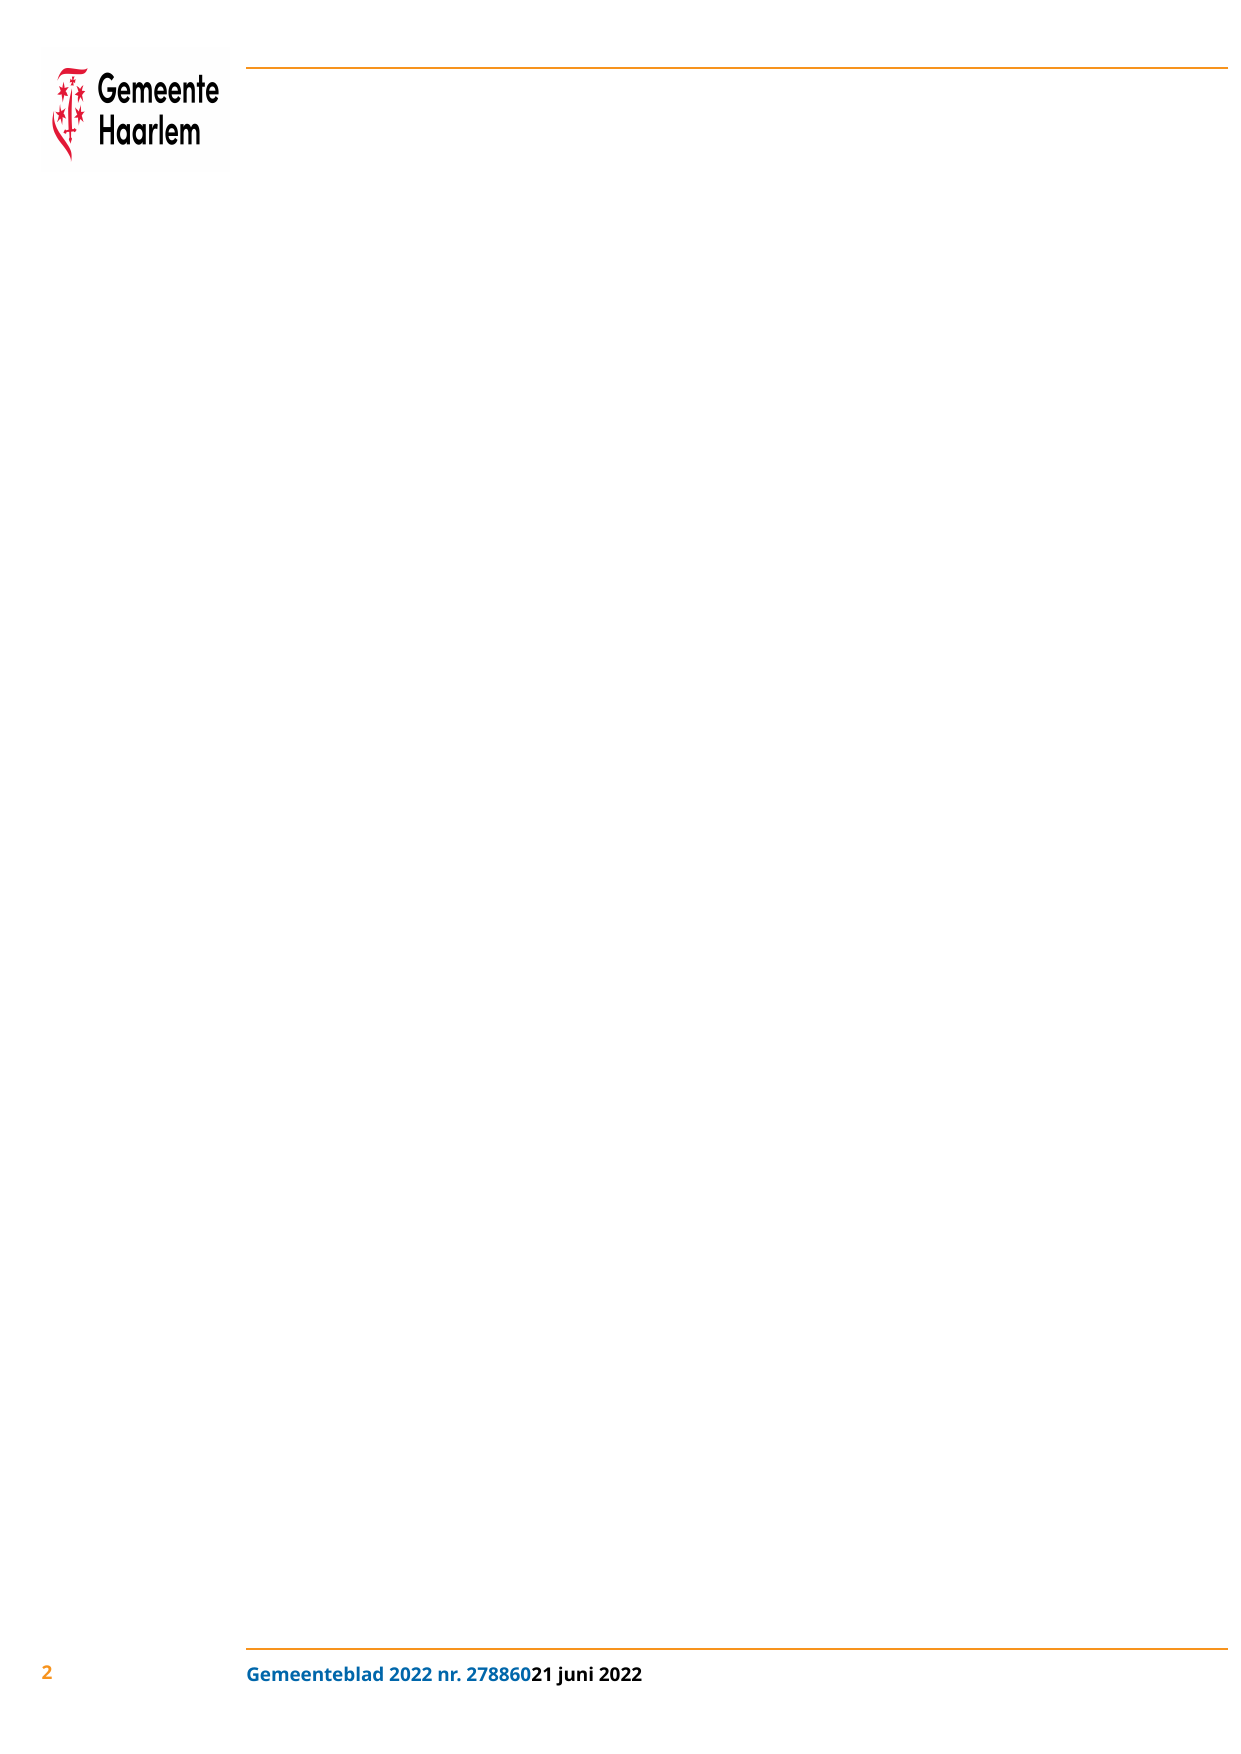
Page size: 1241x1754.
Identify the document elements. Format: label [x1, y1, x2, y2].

picture [41, 47, 231, 172]
